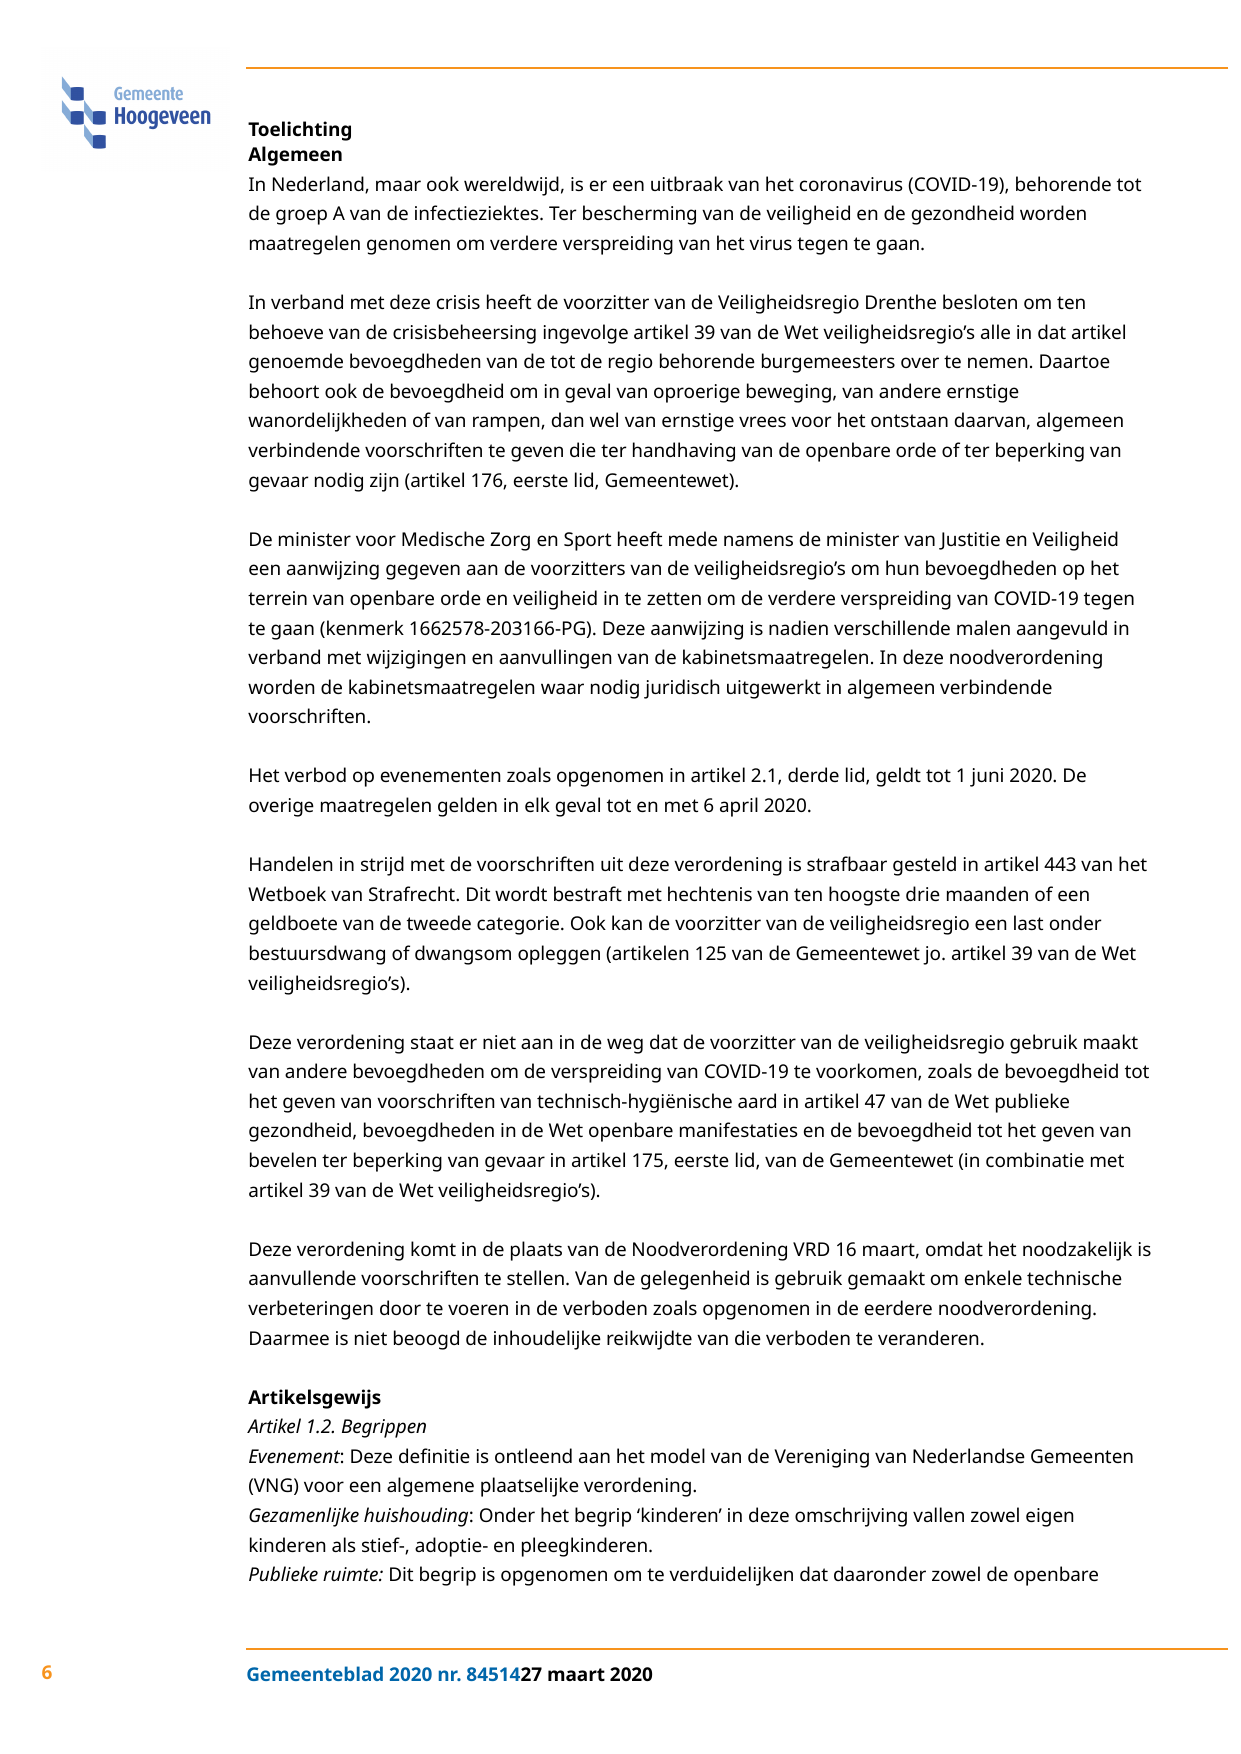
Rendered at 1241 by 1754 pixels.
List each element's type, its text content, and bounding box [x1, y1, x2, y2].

text In Nederland, maar ook wereldwijd, is er een uitbraak van het coronavirus (COVID-19), behorende tot de groep A van de infectieziektes. Ter bescherming van de veiligheid en de gezondheid worden maatregelen genomen om verdere verspreiding van het virus tegen te gaan. [248, 171, 1152, 256]
text Toelichting [248, 116, 1152, 141]
text Artikel 1.2. Begrippen [248, 1413, 1152, 1439]
text Het verbod op evenementen zoals opgenomen in artikel 2.1, derde lid, geldt tot 1 juni 2020. De overige maatregelen gelden in elk geval tot en met 6 april 2020. [248, 763, 1152, 818]
text Publieke ruimte: Dit begrip is opgenomen om te verduidelijken dat daaronder zowel de openbare [248, 1561, 1152, 1587]
text De minister voor Medische Zorg en Sport heeft mede namens de minister van Justitie en Veiligheid een aanwijzing gegeven aan de voorzitters van de veiligheidsregio’s om hun bevoegdheden op het terrein van openbare orde en veiligheid in te zetten om de verdere verspreiding van COVID-19 tegen te gaan (kenmerk 1662578-203166-PG). Deze aanwijzing is nadien verschillende malen aangevuld in verband met wijzigingen en aanvullingen van de kabinetsmaatregelen. In deze noodverordening worden de kabinetsmaatregelen waar nodig juridisch uitgewerkt in algemeen verbindende voorschriften. [248, 526, 1152, 729]
text Artikelsgewijs [248, 1384, 1152, 1410]
picture [41, 47, 231, 172]
text Handelen in strijd met de voorschriften uit deze verordening is strafbaar gesteld in artikel 443 van het Wetboek van Strafrecht. Dit wordt bestraft met hechtenis van ten hoogste drie maanden of een geldboete van de tweede categorie. Ook kan de voorzitter van de veiligheidsregio een last onder bestuursdwang of dwangsom opleggen (artikelen 125 van de Gemeentewet jo. artikel 39 van de Wet veiligheidsregio’s). [248, 851, 1152, 996]
text In verband met deze crisis heeft de voorzitter van de Veiligheidsregio Drenthe besloten om ten behoeve van de crisisbeheersing ingevolge artikel 39 van de Wet veiligheidsregio’s alle in dat artikel genoemde bevoegdheden van de tot de regio behorende burgemeesters over te nemen. Daartoe behoort ook de bevoegdheid om in geval van oproerige beweging, van andere ernstige wanordelijkheden of van rampen, dan wel van ernstige vrees voor het ontstaan daarvan, algemeen verbindende voorschriften te geven die ter handhaving van de openbare orde of ter beperking van gevaar nodig zijn (artikel 176, eerste lid, Gemeentewet). [248, 289, 1152, 493]
text Gezamenlijke huishouding: Onder het begrip ‘kinderen’ in deze omschrijving vallen zowel eigen kinderen als stief-, adoptie- en pleegkinderen. [248, 1502, 1152, 1558]
text Algemeen [248, 141, 1152, 167]
text Deze verordening staat er niet aan in de weg dat de voorzitter van de veiligheidsregio gebruik maakt van andere bevoegdheden om de verspreiding van COVID-19 te voorkomen, zoals de bevoegdheid tot het geven van voorschriften van technisch-hygiënische aard in artikel 47 van de Wet publieke gezondheid, bevoegdheden in de Wet openbare manifestaties en de bevoegdheid tot het geven van bevelen ter beperking van gevaar in artikel 175, eerste lid, van de Gemeentewet (in combinatie met artikel 39 van de Wet veiligheidsregio’s). [248, 1029, 1152, 1203]
text Deze verordening komt in de plaats van de Noodverordening VRD 16 maart, omdat het noodzakelijk is aanvullende voorschriften te stellen. Van de gelegenheid is gebruik gemaakt om enkele technische verbeteringen door te voeren in de verboden zoals opgenomen in de eerdere noodverordening. Daarmee is niet beoogd de inhoudelijke reikwijdte van die verboden te veranderen. [248, 1236, 1152, 1351]
text Evenement: Deze definitie is ontleend aan het model van de Vereniging van Nederlandse Gemeenten (VNG) voor een algemene plaatselijke verordening. [248, 1443, 1152, 1498]
